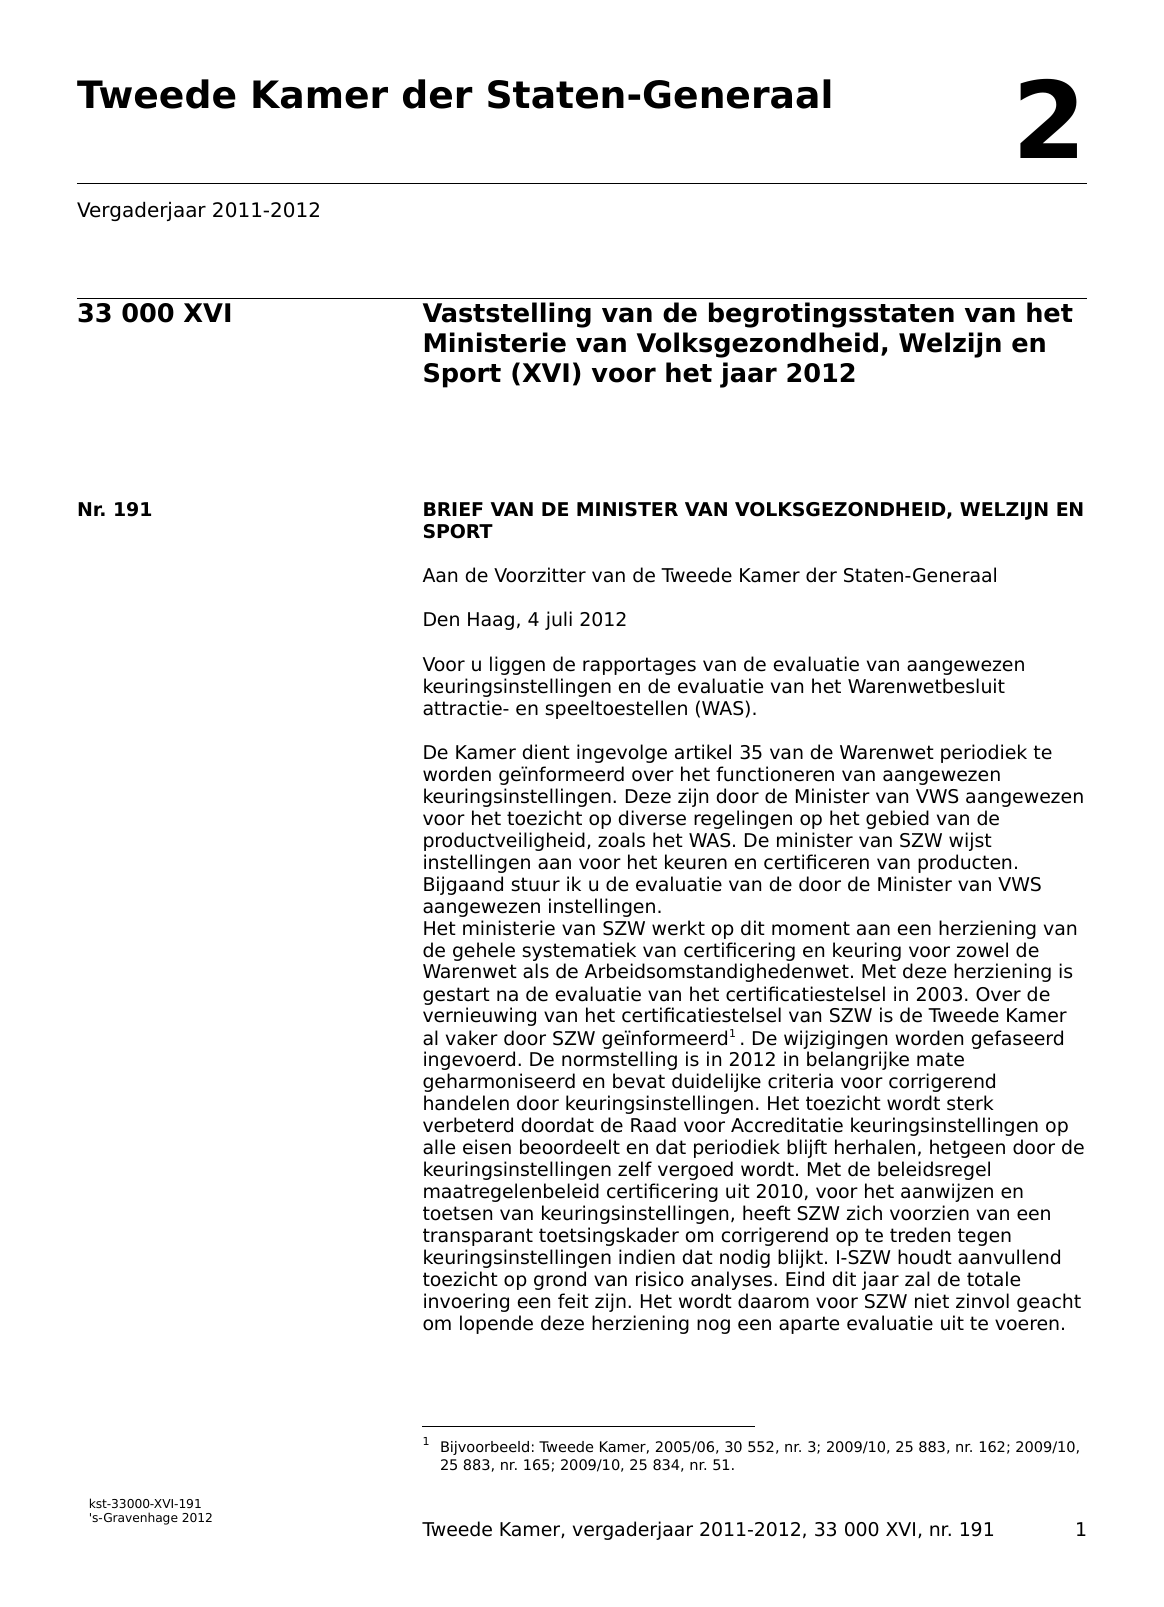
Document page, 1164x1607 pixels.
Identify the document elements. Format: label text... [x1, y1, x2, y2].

text Voor u liggen de rapportages van de evaluatie van aangewezen keuringsinstellingen en de evaluatie van het Warenwetbesluit attractie- en speeltoestellen (WAS). [422, 653, 1087, 719]
table_cell Vergaderjaar 2011-2012 [77, 184, 1087, 298]
text kst-33000-XVI-191 [88, 1497, 323, 1511]
subtitle Nr. 191 BRIEF VAN DE MINISTER VAN VOLKSGEZONDHEID, WELZIJN EN SPORT [77, 499, 1087, 543]
text Bijvoorbeeld: Tweede Kamer, 2005/06, 30 552, nr. 3; 2009/10, 25 883, nr. 162; 2009/10, 25 883, nr. 165; 2009/10, 25 834, nr. 51. [422, 1435, 1087, 1474]
table_header Tweede Kamer der Staten-Generaal [77, 59, 886, 183]
text Het ministerie van SZW werkt op dit moment aan een herziening van de gehele systematiek van certificering en keuring voor zowel de Warenwet als de Arbeidsomstandighedenwet. Met deze herziening is gestart na de evaluatie van het certificatiestelsel in 2003. Over de vernieuwing van het certificatiestelsel van SZW is de Tweede Kamer al vaker door SZW geïnformeerd. De wijzigingen worden gefaseerd ingevoerd. De normstelling is in 2012 in belangrijke mate geharmoniseerd en bevat duidelijke criteria voor corrigerend handelen door keuringsinstellingen. Het toezicht wordt sterk verbeterd doordat de Raad voor Accreditatie keuringsinstellingen op alle eisen beoordeelt en dat periodiek blijft herhalen, hetgeen door de keuringsinstellingen zelf vergoed wordt. Met de beleidsregel maatregelenbeleid certificering uit 2010, voor het aanwijzen en toetsen van keuringsinstellingen, heeft SZW zich voorzien van een transparant toetsingskader om corrigerend op te treden tegen keuringsinstellingen indien dat nodig blijkt. I-SZW houdt aanvullend toezicht op grond van risico analyses. Eind dit jaar zal de totale invoering een feit zijn. Het wordt daarom voor SZW niet zinvol geacht om lopende deze herziening nog een aparte evaluatie uit te voeren. [422, 917, 1087, 1335]
subtitle 33 000 XVI Vaststelling van de begrotingsstaten van het Ministerie van Volksgezondheid, Welzijn en Sport (XVI) voor het jaar 2012 [77, 299, 1087, 388]
text De Kamer dient ingevolge artikel 35 van de Warenwet periodiek te worden geïnformeerd over het functioneren van aangewezen keuringsinstellingen. Deze zijn door de Minister van VWS aangewezen voor het toezicht op diverse regelingen op het gebied van de productveiligheid, zoals het WAS. De minister van SZW wijst instellingen aan voor het keuren en certificeren van producten. Bijgaand stuur ik u de evaluatie van de door de Minister van VWS aangewezen instellingen. [422, 742, 1087, 917]
text Aan de Voorzitter van de Tweede Kamer der Staten-Generaal [422, 565, 1087, 587]
text 's-Gravenhage 2012 [88, 1511, 323, 1525]
text Den Haag, 4 juli 2012 [422, 609, 1087, 631]
table_header 2 [886, 59, 1087, 183]
